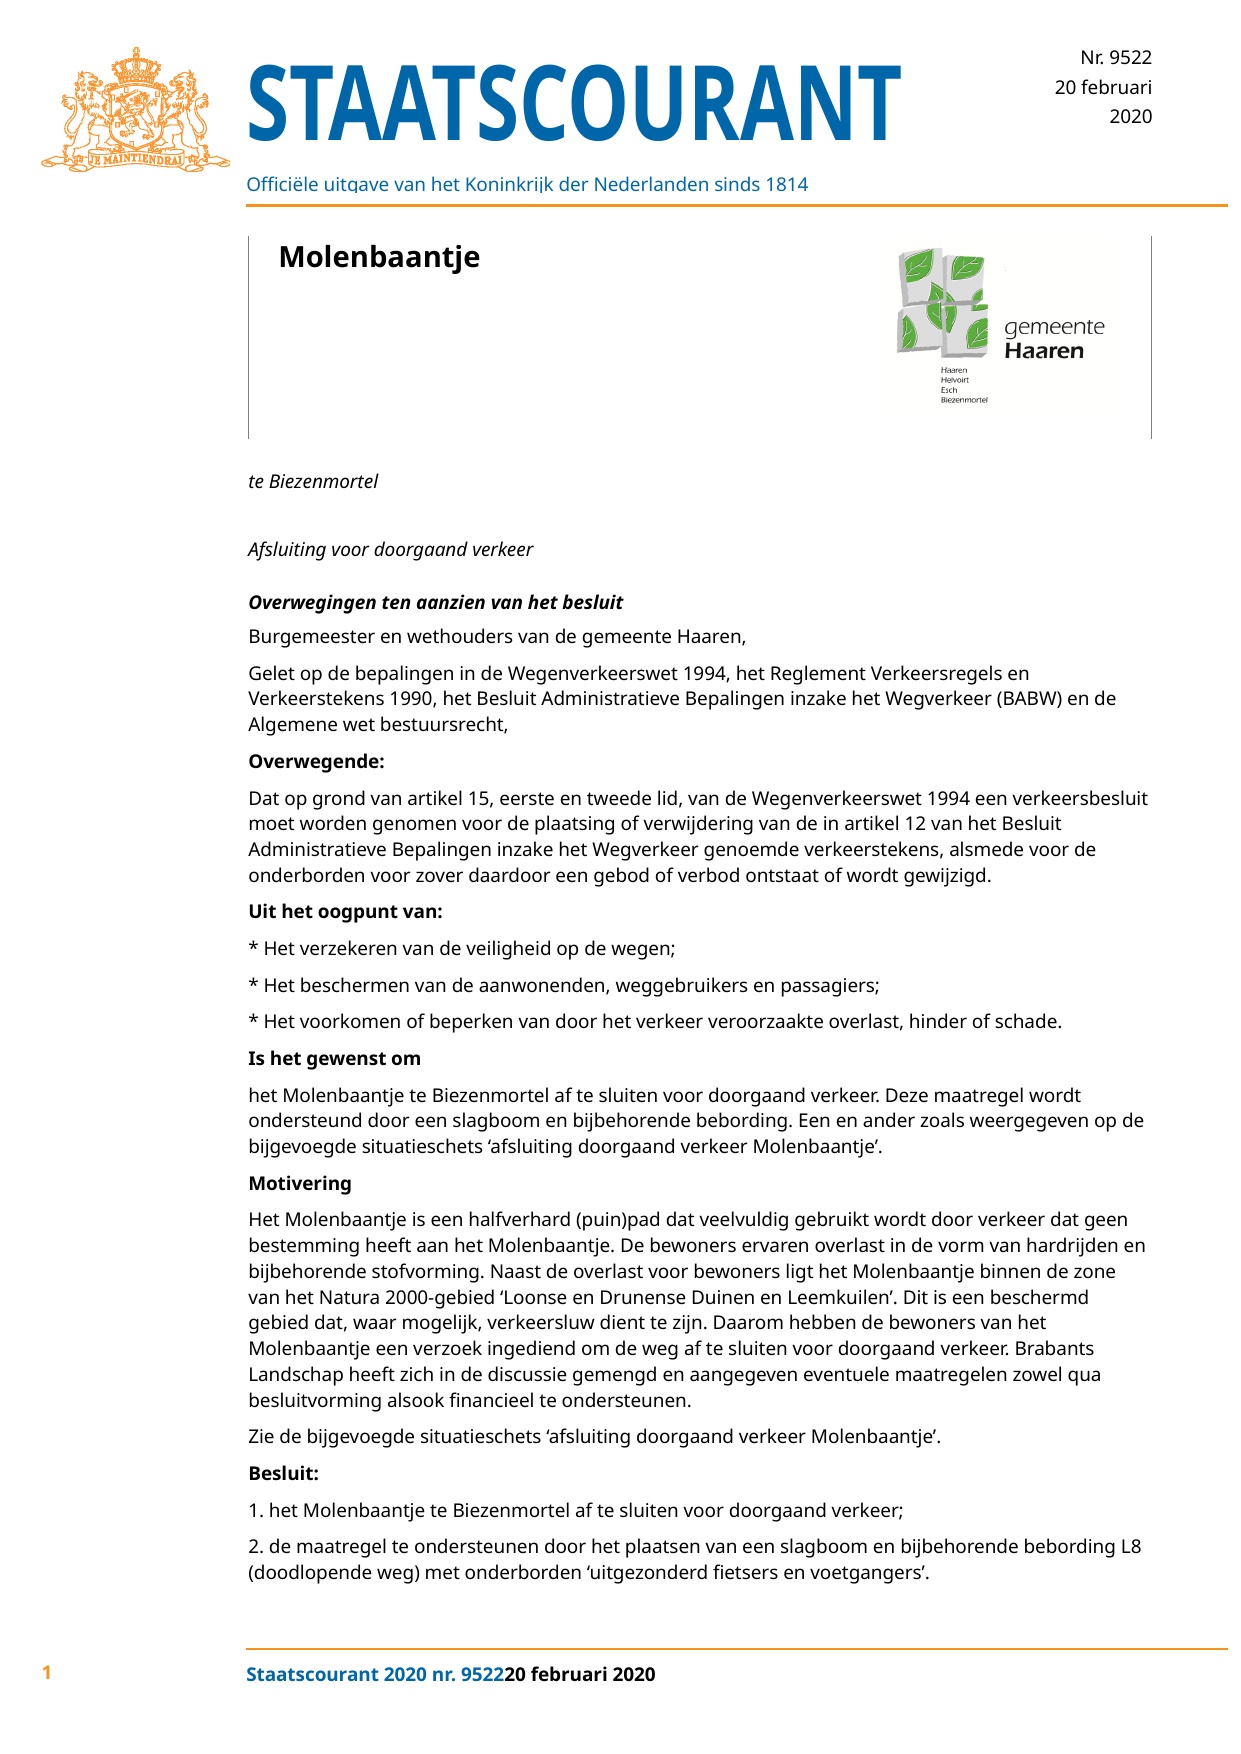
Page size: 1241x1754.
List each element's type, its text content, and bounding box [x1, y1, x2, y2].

text Zie de bijgevoegde situatieschets ‘afsluiting doorgaand verkeer Molenbaantje’. [248, 1423, 1152, 1449]
text 1. het Molenbaantje te Biezenmortel af te sluiten voor doorgaand verkeer; [248, 1497, 1152, 1522]
text 2. de maatregel te ondersteunen door het plaatsen van een slagboom en bijbehorende bebording L8 (doodlopende weg) met onderborden ‘uitgezonderd fietsers en voetgangers’. [248, 1533, 1152, 1585]
text * Het verzekeren van de veiligheid op de wegen; [248, 935, 1152, 961]
table_header [1115, 236, 1151, 413]
text Burgemeester en wethouders van de gemeente Haaren, [248, 623, 1152, 649]
table_header [850, 236, 886, 413]
text te Biezenmortel [248, 469, 1152, 494]
text Afsluiting voor doorgaand verkeer [248, 536, 1152, 562]
picture [41, 47, 231, 172]
text * Het voorkomen of beperken van door het verkeer veroorzaakte overlast, hinder of schade. [248, 1008, 1152, 1034]
text Overwegingen ten aanzien van het besluit [248, 589, 1152, 615]
text Motivering [248, 1170, 1152, 1196]
text Gelet op de bepalingen in de Wegenverkeerswet 1994, het Reglement Verkeersregels en Verkeerstekens 1990, het Besluit Administratieve Bepalingen inzake het Wegverkeer (BABW) en de Algemene wet bestuursrecht, [248, 660, 1152, 737]
picture [886, 236, 1115, 414]
table_header Molenbaantje [249, 236, 850, 439]
text Uit het oogpunt van: [248, 898, 1152, 924]
text Is het gewenst om [248, 1045, 1152, 1071]
text het Molenbaantje te Biezenmortel af te sluiten voor doorgaand verkeer. Deze maatregel wordt ondersteund door een slagboom en bijbehorende bebording. Een en ander zoals weergegeven op de bijgevoegde situatieschets ‘afsluiting doorgaand verkeer Molenbaantje’. [248, 1082, 1152, 1159]
text Besluit: [248, 1460, 1152, 1486]
text Het Molenbaantje is een halfverhard (puin)pad dat veelvuldig gebruikt wordt door verkeer dat geen bestemming heeft aan het Molenbaantje. De bewoners ervaren overlast in de vorm van hardrijden en bijbehorende stofvorming. Naast de overlast voor bewoners ligt het Molenbaantje binnen de zone van het Natura 2000-gebied ‘Loonse en Drunense Duinen en Leemkuilen’. Dit is een beschermd gebied dat, waar mogelijk, verkeersluw dient te zijn. Daarom hebben de bewoners van het Molenbaantje een verzoek ingediend om de weg af te sluiten voor doorgaand verkeer. Brabants Landschap heeft zich in de discussie gemengd en aangegeven eventuele maatregelen zowel qua besluitvorming alsook financieel te ondersteunen. [248, 1207, 1152, 1412]
text Overwegende: [248, 748, 1152, 774]
table_header [850, 414, 1151, 439]
text Dat op grond van artikel 15, eerste en tweede lid, van de Wegenverkeerswet 1994 een verkeersbesluit moet worden genomen voor de plaatsing of verwijdering van de in artikel 12 van het Besluit Administratieve Bepalingen inzake het Wegverkeer genoemde verkeerstekens, alsmede voor de onderborden voor zover daardoor een gebod of verbod ontstaat of wordt gewijzigd. [248, 785, 1152, 888]
text * Het beschermen van de aanwonenden, weggebruikers en passagiers; [248, 972, 1152, 998]
